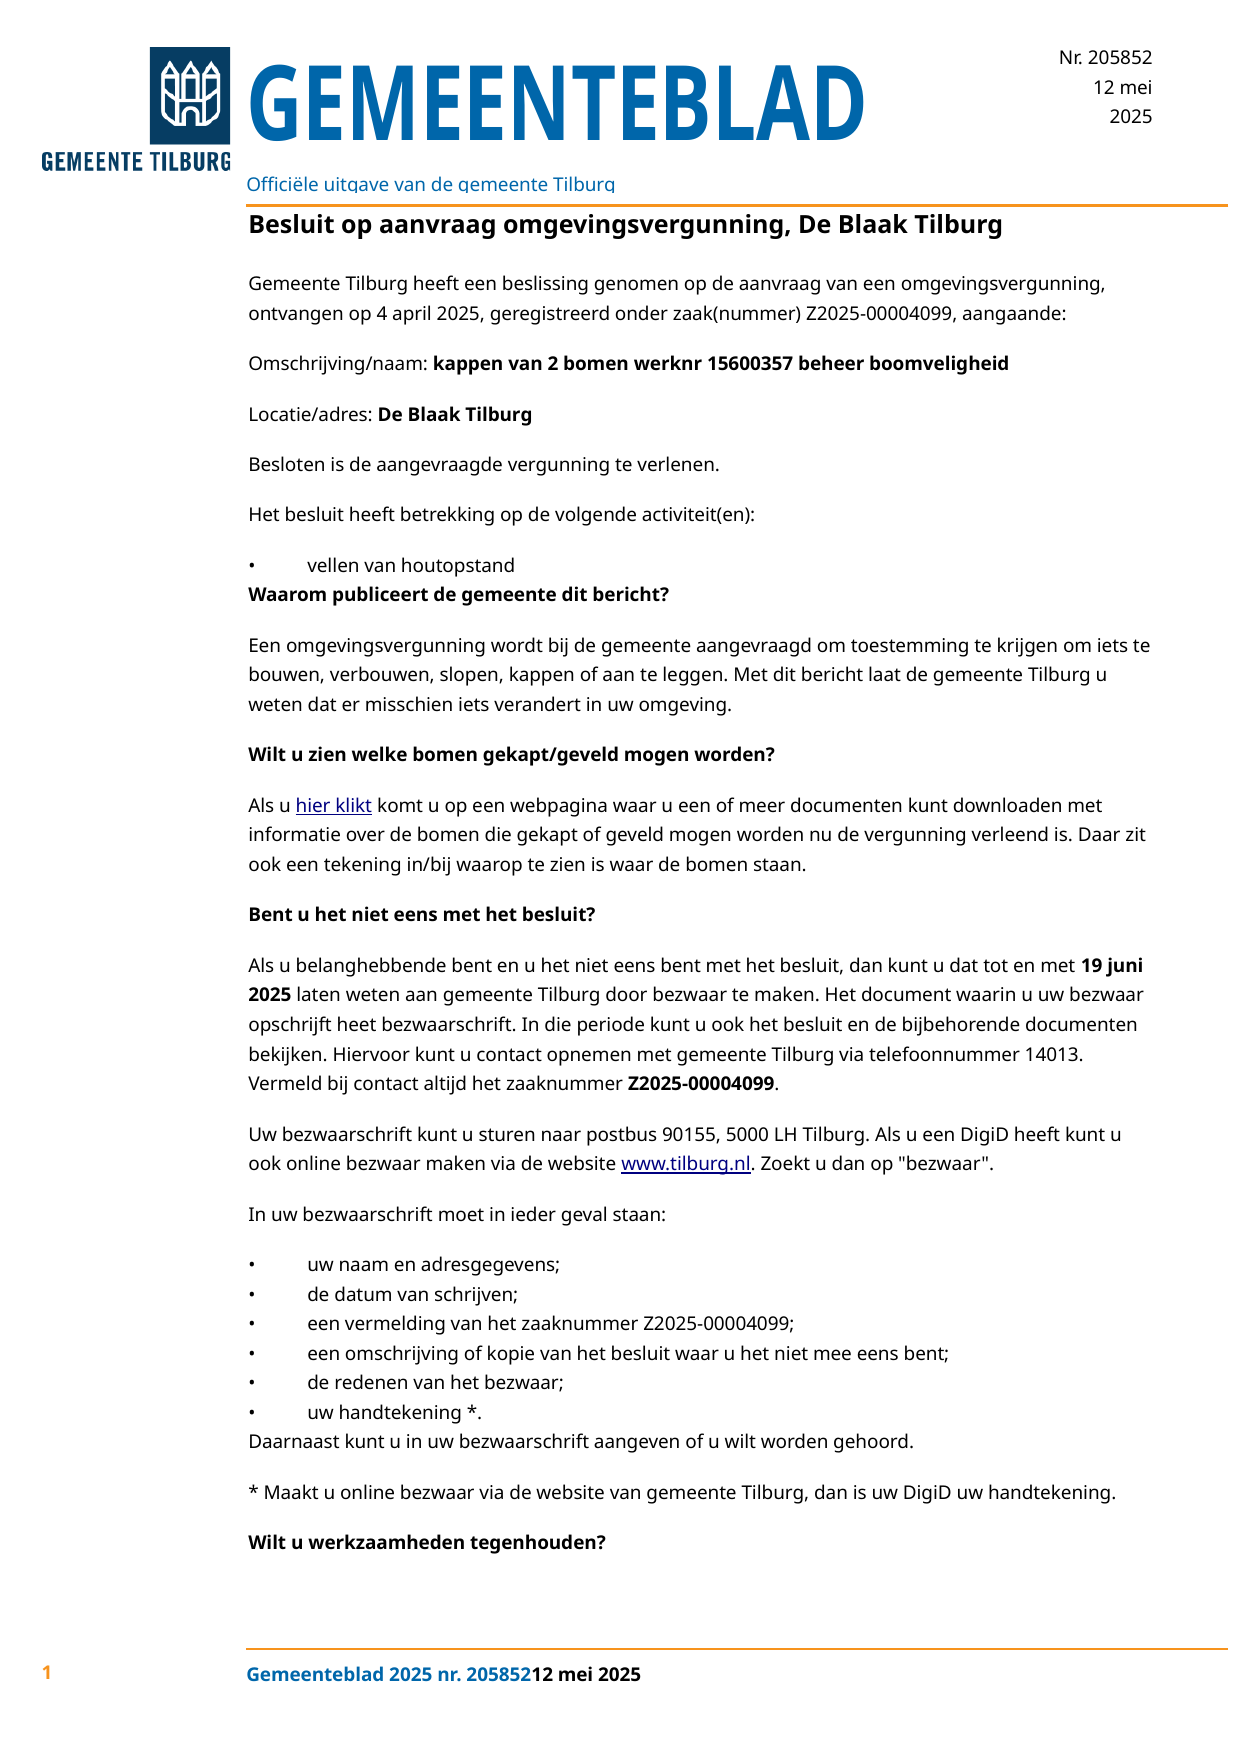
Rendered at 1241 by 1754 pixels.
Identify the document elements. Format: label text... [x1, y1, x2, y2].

list vellen van houtopstand [248, 552, 1152, 578]
text Uw bezwaarschrift kunt u sturen naar postbus 90155, 5000 LH Tilburg. Als u een DigiD heeft kunt u ook online bezwaar maken via de website www.tilburg.nl. Zoekt u dan op "bezwaar". [248, 1121, 1152, 1176]
text Het besluit heeft betrekking op de volgende activiteit(en): [248, 502, 1152, 527]
text Gemeente Tilburg heeft een beslissing genomen op de aanvraag van een omgevingsvergunning, ontvangen op 4 april 2025, geregistreerd onder zaak(nummer) Z2025-00004099, aangaande: [248, 270, 1152, 326]
text Besluit op aanvraag omgevingsvergunning, De Blaak Tilburg [248, 207, 1152, 241]
text In uw bezwaarschrift moet in ieder geval staan: [248, 1201, 1152, 1226]
list uw naam en adresgegevens; [248, 1251, 1152, 1277]
text Wilt u zien welke bomen gekapt/geveld mogen worden? [248, 742, 1152, 767]
text Locatie/adres: De Blaak Tilburg [248, 401, 1152, 426]
list een vermelding van het zaaknummer Z2025-00004099; [248, 1310, 1152, 1336]
text Wilt u werkzaamheden tegenhouden? [248, 1529, 1152, 1555]
text Waarom publiceert de gemeente dit bericht? [248, 582, 1152, 607]
text Als u belanghebbende bent en u het niet eens bent met het besluit, dan kunt u dat tot en met 19 juni 2025 laten weten aan gemeente Tilburg door bezwaar te maken. Het document waarin u uw bezwaar opschrijft heet bezwaarschrift. In die periode kunt u ook het besluit en de bijbehorende documenten bekijken. Hiervoor kunt u contact opnemen met gemeente Tilburg via telefoonnummer 14013. Vermeld bij contact altijd het zaaknummer Z2025-00004099. [248, 952, 1152, 1096]
text Besloten is de aangevraagde vergunning te verlenen. [248, 451, 1152, 477]
text Bent u het niet eens met het besluit? [248, 902, 1152, 927]
list de redenen van het bezwaar; [248, 1369, 1152, 1395]
list een omschrijving of kopie van het besluit waar u het niet mee eens bent; [248, 1340, 1152, 1366]
text Daarnaast kunt u in uw bezwaarschrift aangeven of u wilt worden gehoord. [248, 1429, 1152, 1454]
picture [41, 47, 231, 172]
text Als u hier klikt komt u op een webpagina waar u een of meer documenten kunt downloaden met informatie over de bomen die gekapt of geveld mogen worden nu de vergunning verleend is. Daar zit ook een tekening in/bij waarop te zien is waar de bomen staan. [248, 792, 1152, 877]
list de datum van schrijven; [248, 1281, 1152, 1306]
text * Maakt u online bezwaar via de website van gemeente Tilburg, dan is uw DigiD uw handtekening. [248, 1479, 1152, 1505]
text Omschrijving/naam: kappen van 2 bomen werknr 15600357 beheer boomveligheid [248, 350, 1152, 376]
text Een omgevingsvergunning wordt bij de gemeente aangevraagd om toestemming te krijgen om iets te bouwen, verbouwen, slopen, kappen of aan te leggen. Met dit bericht laat de gemeente Tilburg u weten dat er misschien iets verandert in uw omgeving. [248, 632, 1152, 717]
list uw handtekening *. [248, 1399, 1152, 1425]
